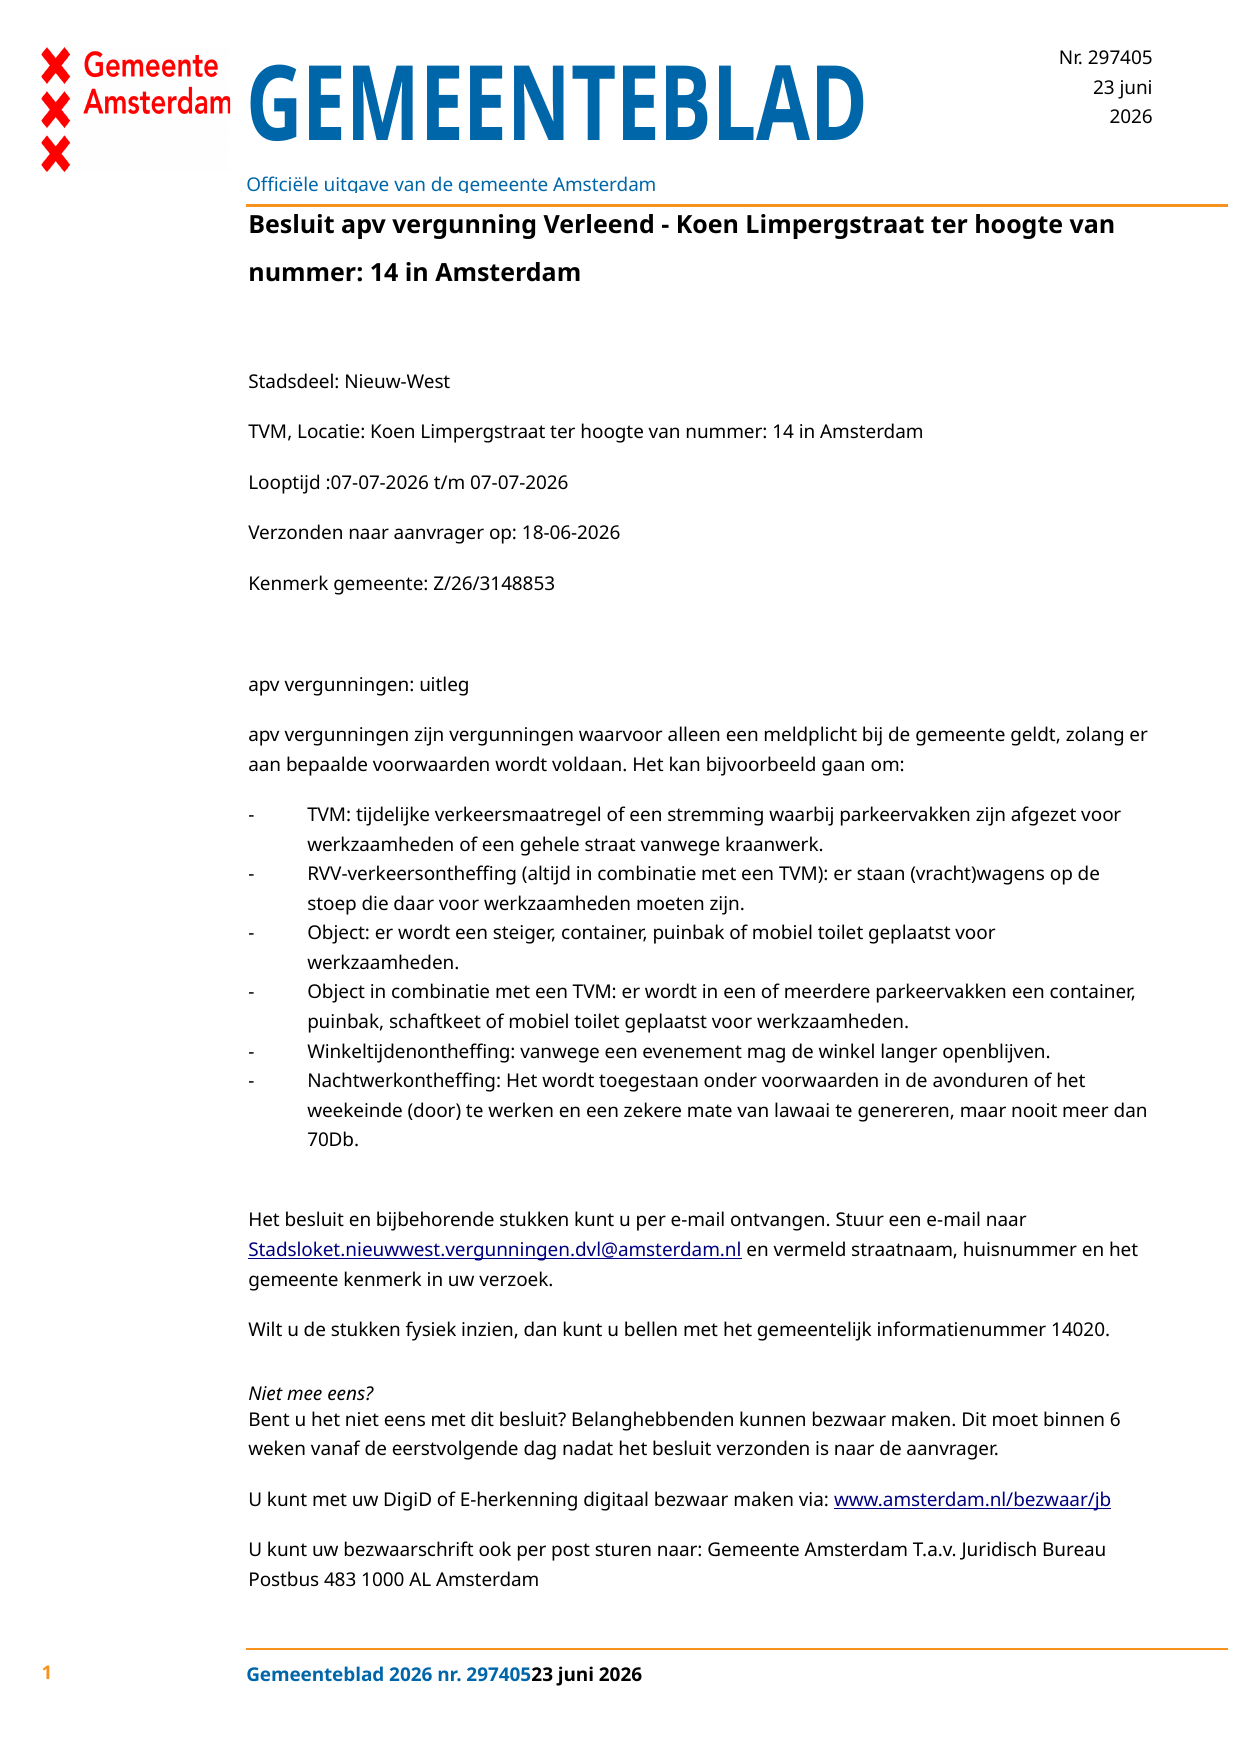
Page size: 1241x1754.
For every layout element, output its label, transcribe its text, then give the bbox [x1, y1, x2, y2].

list Object: er wordt een steiger, container, puinbak of mobiel toilet geplaatst voor werkzaamheden. [248, 919, 1152, 975]
text Wilt u de stukken fysiek inzien, dan kunt u bellen met het gemeentelijk informatienummer 14020. [248, 1316, 1152, 1342]
list RVV-verkeersontheffing (altijd in combinatie met een TVM): er staan (vracht)wagens op de stoep die daar voor werkzaamheden moeten zijn. [248, 860, 1152, 916]
list Nachtwerkontheffing: Het wordt toegestaan onder voorwaarden in de avonduren of het weekeinde (door) te werken en een zekere mate van lawaai te genereren, maar nooit meer dan 70Db. [248, 1067, 1152, 1152]
text Bent u het niet eens met dit besluit? Belanghebbenden kunnen bezwaar maken. Dit moet binnen 6 weken vanaf de eerstvolgende dag nadat het besluit verzonden is naar de aanvrager. [248, 1406, 1152, 1461]
text Besluit apv vergunning Verleend - Koen Limpergstraat ter hoogte van nummer: 14 in Amsterdam [248, 207, 1152, 288]
text TVM, Locatie: Koen Limpergstraat ter hoogte van nummer: 14 in Amsterdam [248, 419, 1152, 444]
list Object in combinatie met een TVM: er wordt in een of meerdere parkeervakken een container, puinbak, schaftkeet of mobiel toilet geplaatst voor werkzaamheden. [248, 979, 1152, 1034]
text apv vergunningen zijn vergunningen waarvoor alleen een meldplicht bij de gemeente geldt, zolang er aan bepaalde voorwaarden wordt voldaan. Het kan bijvoorbeeld gaan om: [248, 721, 1152, 777]
text Kenmerk gemeente: Z/26/3148853 [248, 570, 1152, 596]
list Winkeltijdenontheffing: vanwege een evenement mag de winkel langer openblijven. [248, 1038, 1152, 1064]
text Looptijd :07-07-2026 t/m 07-07-2026 [248, 469, 1152, 495]
text U kunt met uw DigiD of E-herkenning digitaal bezwaar maken via: www.amsterdam.nl/bezwaar/jb [248, 1486, 1152, 1512]
text Stadsdeel: Nieuw-West [248, 368, 1152, 394]
picture [41, 47, 231, 172]
text apv vergunningen: uitleg [248, 671, 1152, 697]
text Verzonden naar aanvrager op: 18-06-2026 [248, 519, 1152, 545]
text Het besluit en bijbehorende stukken kunt u per e-mail ontvangen. Stuur een e-mail naar Stadsloket.nieuwwest.vergunningen.dvl@amsterdam.nl en vermeld straatnaam, huisnummer en het gemeente kenmerk in uw verzoek. [248, 1207, 1152, 1292]
text U kunt uw bezwaarschrift ook per post sturen naar: Gemeente Amsterdam T.a.v. Juridisch Bureau Postbus 483 1000 AL Amsterdam [248, 1536, 1152, 1592]
list TVM: tijdelijke verkeersmaatregel of een stremming waarbij parkeervakken zijn afgezet voor werkzaamheden of een gehele straat vanwege kraanwerk. [248, 801, 1152, 857]
text Niet mee eens? [248, 1380, 1152, 1406]
